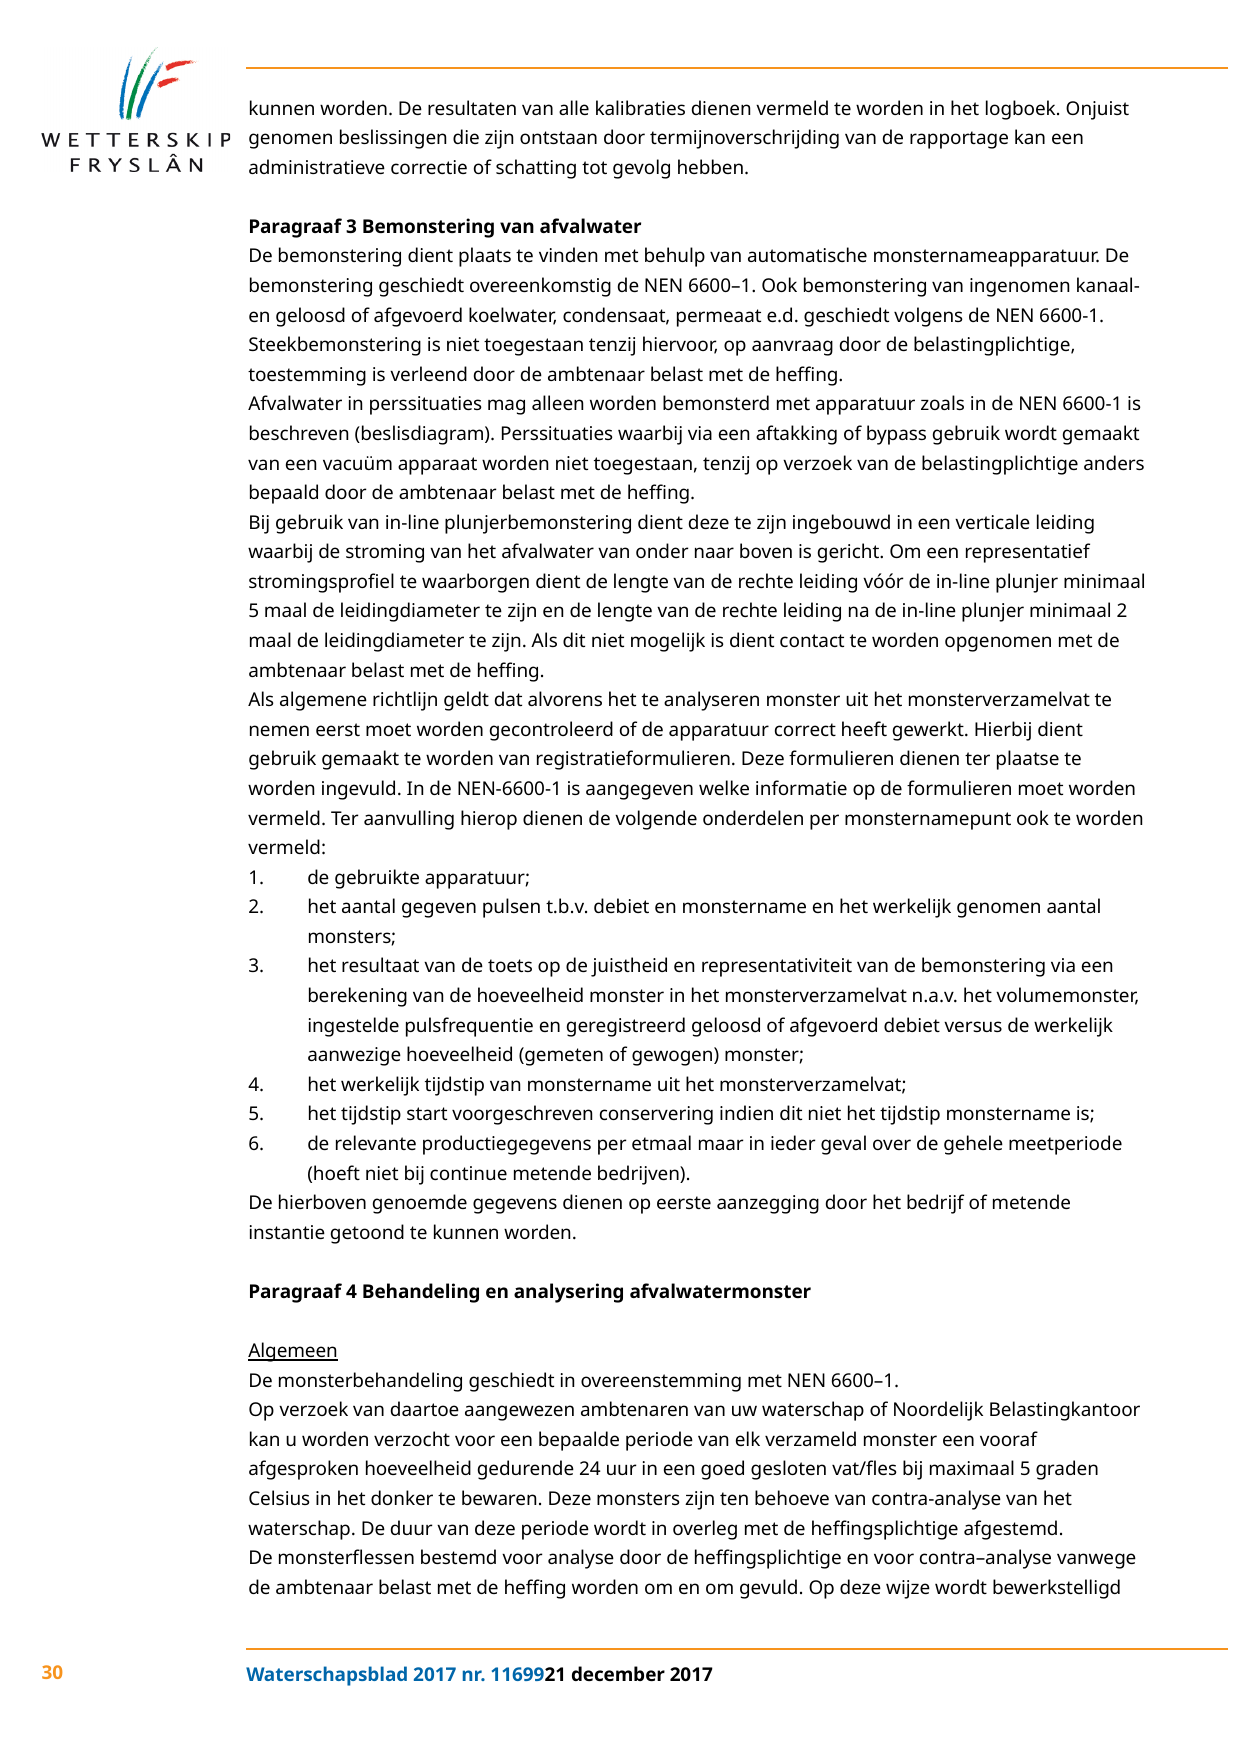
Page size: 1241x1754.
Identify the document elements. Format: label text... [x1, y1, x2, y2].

text Op verzoek van daartoe aangewezen ambtenaren van uw waterschap of Noordelijk Belastingkantoor kan u worden verzocht voor een bepaalde periode van elk verzameld monster een vooraf afgesproken hoeveelheid gedurende 24 uur in een goed gesloten vat/fles bij maximaal 5 graden Celsius in het donker te bewaren. Deze monsters zijn ten behoeve van contra-analyse van het waterschap. De duur van deze periode wordt in overleg met de heffingsplichtige afgestemd. [248, 1396, 1152, 1541]
picture [41, 47, 231, 172]
list het aantal gegeven pulsen t.b.v. debiet en monstername en het werkelijk genomen aantal monsters; [248, 893, 1152, 949]
list de gebruikte apparatuur; [248, 864, 1152, 890]
text De hierboven genoemde gegevens dienen op eerste aanzegging door het bedrijf of metende instantie getoond te kunnen worden. [248, 1189, 1152, 1245]
text Paragraaf 3 Bemonstering van afvalwater [248, 213, 1152, 239]
text kunnen worden. De resultaten van alle kalibraties dienen vermeld te worden in het logboek. Onjuist genomen beslissingen die zijn ontstaan door termijnoverschrijding van de rapportage kan een administratieve correctie of schatting tot gevolg hebben. [248, 95, 1152, 180]
text Afvalwater in perssituaties mag alleen worden bemonsterd met apparatuur zoals in de NEN 6600-1 is beschreven (beslisdiagram). Perssituaties waarbij via een aftakking of bypass gebruik wordt gemaakt van een vacuüm apparaat worden niet toegestaan, tenzij op verzoek van de belastingplichtige anders bepaald door de ambtenaar belast met de heffing. [248, 391, 1152, 505]
list de relevante productiegegevens per etmaal maar in ieder geval over de gehele meetperiode (hoeft niet bij continue metende bedrijven). [248, 1130, 1152, 1186]
text Algemeen [248, 1337, 1152, 1363]
list het tijdstip start voorgeschreven conservering indien dit niet het tijdstip monstername is; [248, 1101, 1152, 1126]
text De monsterflessen bestemd voor analyse door de heffingsplichtige en voor contra–analyse vanwege de ambtenaar belast met de heffing worden om en om gevuld. Op deze wijze wordt bewerkstelligd [248, 1544, 1152, 1600]
text Als algemene richtlijn geldt dat alvorens het te analyseren monster uit het monsterverzamelvat te nemen eerst moet worden gecontroleerd of de apparatuur correct heeft gewerkt. Hierbij dient gebruik gemaakt te worden van registratieformulieren. Deze formulieren dienen ter plaatse te worden ingevuld. In de NEN-6600-1 is aangegeven welke informatie op de formulieren moet worden vermeld. Ter aanvulling hierop dienen de volgende onderdelen per monsternamepunt ook te worden vermeld: [248, 686, 1152, 860]
text De monsterbehandeling geschiedt in overeenstemming met NEN 6600–1. [248, 1367, 1152, 1393]
list het werkelijk tijdstip van monstername uit het monsterverzamelvat; [248, 1071, 1152, 1097]
text Bij gebruik van in-line plunjerbemonstering dient deze te zijn ingebouwd in een verticale leiding waarbij de stroming van het afvalwater van onder naar boven is gericht. Om een representatief stromingsprofiel te waarborgen dient de lengte van de rechte leiding vóór de in-line plunjer minimaal 5 maal de leidingdiameter te zijn en de lengte van de rechte leiding na de in-line plunjer minimaal 2 maal de leidingdiameter te zijn. Als dit niet mogelijk is dient contact te worden opgenomen met de ambtenaar belast met de heffing. [248, 509, 1152, 683]
list het resultaat van de toets op de juistheid en representativiteit van de bemonstering via een berekening van de hoeveelheid monster in het monsterverzamelvat n.a.v. het volumemonster, ingestelde pulsfrequentie en geregistreerd geloosd of afgevoerd debiet versus de werkelijk aanwezige hoeveelheid (gemeten of gewogen) monster; [248, 953, 1152, 1067]
text Paragraaf 4 Behandeling en analysering afvalwatermonster [248, 1278, 1152, 1304]
text De bemonstering dient plaats te vinden met behulp van automatische monsternameapparatuur. De bemonstering geschiedt overeenkomstig de NEN 6600–1. Ook bemonstering van ingenomen kanaal- en geloosd of afgevoerd koelwater, condensaat, permeaat e.d. geschiedt volgens de NEN 6600-1. Steekbemonstering is niet toegestaan tenzij hiervoor, op aanvraag door de belastingplichtige, toestemming is verleend door de ambtenaar belast met de heffing. [248, 243, 1152, 387]
